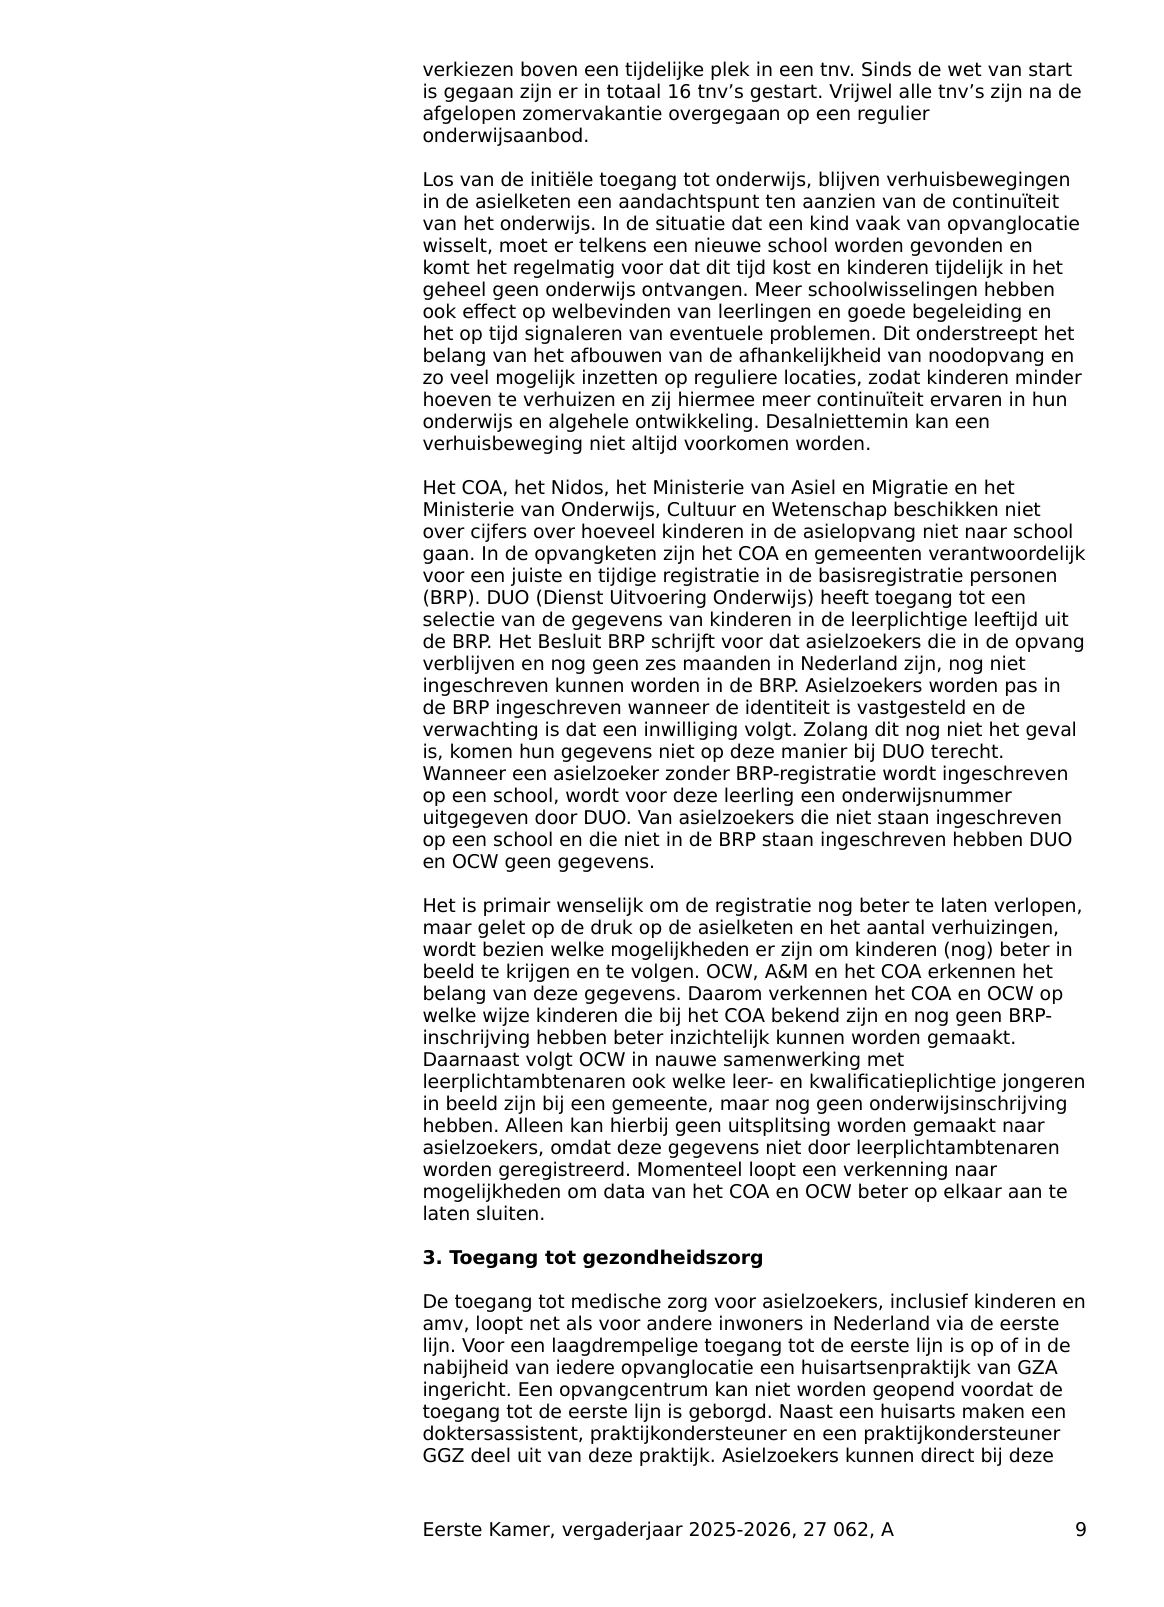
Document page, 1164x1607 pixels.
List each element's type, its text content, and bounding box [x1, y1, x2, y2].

subtitle 3. Toegang tot gezondheidszorg [422, 1247, 1087, 1269]
text De toegang tot medische zorg voor asielzoekers, inclusief kinderen en amv, loopt net als voor andere inwoners in Nederland via de eerste lijn. Voor een laagdrempelige toegang tot de eerste lijn is op of in de nabijheid van iedere opvanglocatie een huisartsenpraktijk van GZA ingericht. Een opvangcentrum kan niet worden geopend voordat de toegang tot de eerste lijn is geborgd. Naast een huisarts maken een doktersassistent, praktijkondersteuner en een praktijkondersteuner GGZ deel uit van deze praktijk. Asielzoekers kunnen direct bij deze [422, 1291, 1087, 1467]
text verkiezen boven een tijdelijke plek in een tnv. Sinds de wet van start is gegaan zijn er in totaal 16 tnv’s gestart. Vrijwel alle tnv’s zijn na de afgelopen zomervakantie overgegaan op een regulier onderwijsaanbod. [422, 59, 1087, 147]
text Los van de initiële toegang tot onderwijs, blijven verhuisbewegingen in de asielketen een aandachtspunt ten aanzien van de continuïteit van het onderwijs. In de situatie dat een kind vaak van opvanglocatie wisselt, moet er telkens een nieuwe school worden gevonden en komt het regelmatig voor dat dit tijd kost en kinderen tijdelijk in het geheel geen onderwijs ontvangen. Meer schoolwisselingen hebben ook effect op welbevinden van leerlingen en goede begeleiding en het op tijd signaleren van eventuele problemen. Dit onderstreept het belang van het afbouwen van de afhankelijkheid van noodopvang en zo veel mogelijk inzetten op reguliere locaties, zodat kinderen minder hoeven te verhuizen en zij hiermee meer continuïteit ervaren in hun onderwijs en algehele ontwikkeling. Desalniettemin kan een verhuisbeweging niet altijd voorkomen worden. [422, 169, 1087, 455]
text Het COA, het Nidos, het Ministerie van Asiel en Migratie en het Ministerie van Onderwijs, Cultuur en Wetenschap beschikken niet over cijfers over hoeveel kinderen in de asielopvang niet naar school gaan. In de opvangketen zijn het COA en gemeenten verantwoordelijk voor een juiste en tijdige registratie in de basisregistratie personen (BRP). DUO (Dienst Uitvoering Onderwijs) heeft toegang tot een selectie van de gegevens van kinderen in de leerplichtige leeftijd uit de BRP. Het Besluit BRP schrijft voor dat asielzoekers die in de opvang verblijven en nog geen zes maanden in Nederland zijn, nog niet ingeschreven kunnen worden in de BRP. Asielzoekers worden pas in de BRP ingeschreven wanneer de identiteit is vastgesteld en de verwachting is dat een inwilliging volgt. Zolang dit nog niet het geval is, komen hun gegevens niet op deze manier bij DUO terecht. Wanneer een asielzoeker zonder BRP-registratie wordt ingeschreven op een school, wordt voor deze leerling een onderwijsnummer uitgegeven door DUO. Van asielzoekers die niet staan ingeschreven op een school en die niet in de BRP staan ingeschreven hebben DUO en OCW geen gegevens. [422, 477, 1087, 873]
text Het is primair wenselijk om de registratie nog beter te laten verlopen, maar gelet op de druk op de asielketen en het aantal verhuizingen, wordt bezien welke mogelijkheden er zijn om kinderen (nog) beter in beeld te krijgen en te volgen. OCW, A&M en het COA erkennen het belang van deze gegevens. Daarom verkennen het COA en OCW op welke wijze kinderen die bij het COA bekend zijn en nog geen BRP-inschrijving hebben beter inzichtelijk kunnen worden gemaakt. Daarnaast volgt OCW in nauwe samenwerking met leerplichtambtenaren ook welke leer- en kwalificatieplichtige jongeren in beeld zijn bij een gemeente, maar nog geen onderwijsinschrijving hebben. Alleen kan hierbij geen uitsplitsing worden gemaakt naar asielzoekers, omdat deze gegevens niet door leerplichtambtenaren worden geregistreerd. Momenteel loopt een verkenning naar mogelijkheden om data van het COA en OCW beter op elkaar aan te laten sluiten. [422, 895, 1087, 1224]
